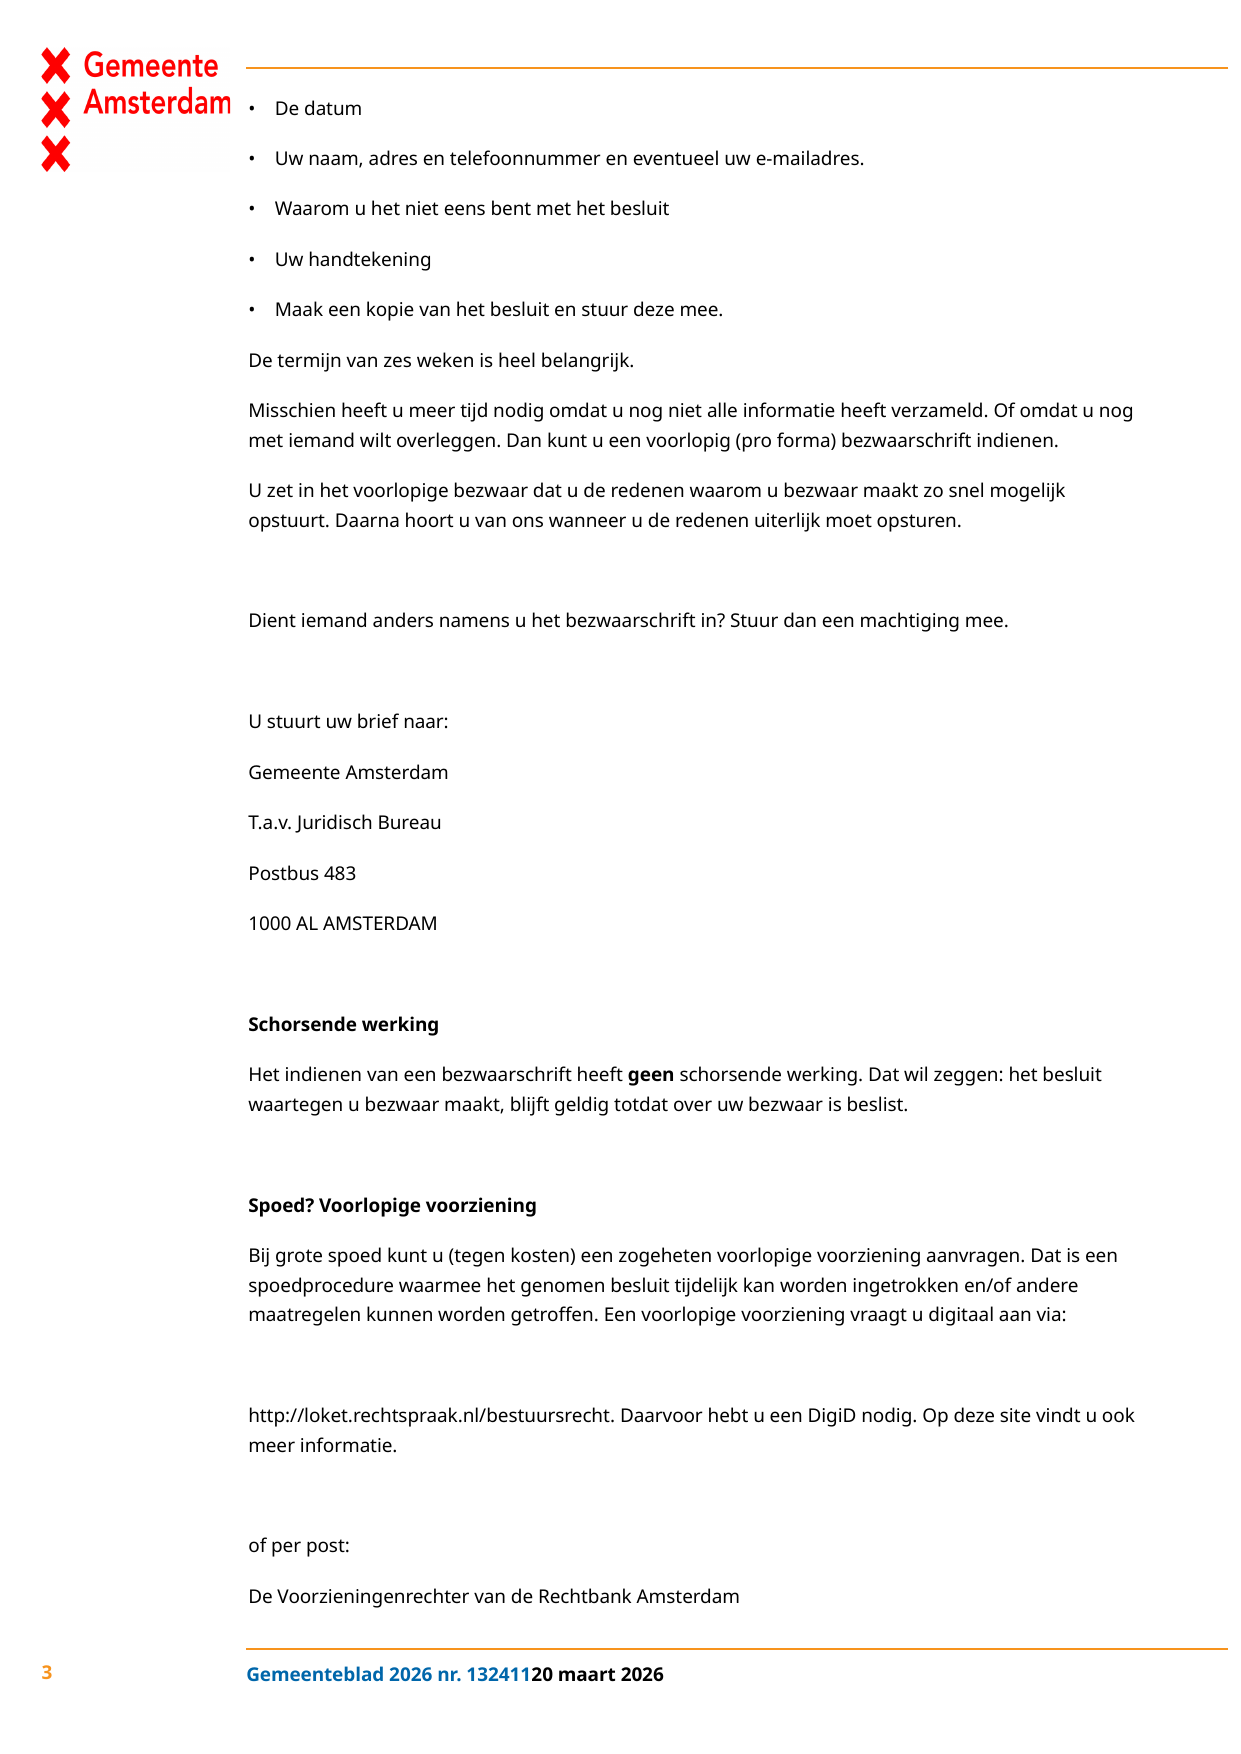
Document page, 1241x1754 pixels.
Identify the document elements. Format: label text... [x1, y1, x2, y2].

text • Waarom u het niet eens bent met het besluit [248, 196, 1152, 221]
text Dient iemand anders namens u het bezwaarschrift in? Stuur dan een machtiging mee. [248, 608, 1152, 633]
text • Maak een kopie van het besluit en stuur deze mee. [248, 296, 1152, 322]
text Bij grote spoed kunt u (tegen kosten) een zogeheten voorlopige voorziening aanvragen. Dat is een spoedprocedure waarmee het genomen besluit tijdelijk kan worden ingetrokken en/of andere maatregelen kunnen worden getroffen. Een voorlopige voorziening vraagt u digitaal aan via: [248, 1242, 1152, 1327]
text T.a.v. Juridisch Bureau [248, 809, 1152, 835]
text Spoed? Voorlopige voorziening [248, 1192, 1152, 1218]
text U stuurt uw brief naar: [248, 708, 1152, 734]
text http://loket.rechtspraak.nl/bestuursrecht. Daarvoor hebt u een DigiD nodig. Op deze site vindt u ook meer informatie. [248, 1402, 1152, 1458]
text • Uw handtekening [248, 246, 1152, 272]
text • De datum [248, 95, 1152, 121]
text Postbus 483 [248, 860, 1152, 886]
text Gemeente Amsterdam [248, 759, 1152, 785]
text De Voorzieningenrechter van de Rechtbank Amsterdam [248, 1583, 1152, 1609]
text Schorsende werking [248, 1011, 1152, 1037]
text 1000 AL AMSTERDAM [248, 910, 1152, 936]
text Het indienen van een bezwaarschrift heeft geen schorsende werking. Dat wil zeggen: het besluit waartegen u bezwaar maakt, blijft geldig totdat over uw bezwaar is beslist. [248, 1061, 1152, 1117]
text U zet in het voorlopige bezwaar dat u de redenen waarom u bezwaar maakt zo snel mogelijk opstuurt. Daarna hoort u van ons wanneer u de redenen uiterlijk moet opsturen. [248, 477, 1152, 533]
text • Uw naam, adres en telefoonnummer en eventueel uw e-mailadres. [248, 145, 1152, 171]
picture [41, 47, 231, 172]
text Misschien heeft u meer tijd nodig omdat u nog niet alle informatie heeft verzameld. Of omdat u nog met iemand wilt overleggen. Dan kunt u een voorlopig (pro forma) bezwaarschrift indienen. [248, 397, 1152, 453]
text of per post: [248, 1533, 1152, 1558]
text De termijn van zes weken is heel belangrijk. [248, 347, 1152, 373]
